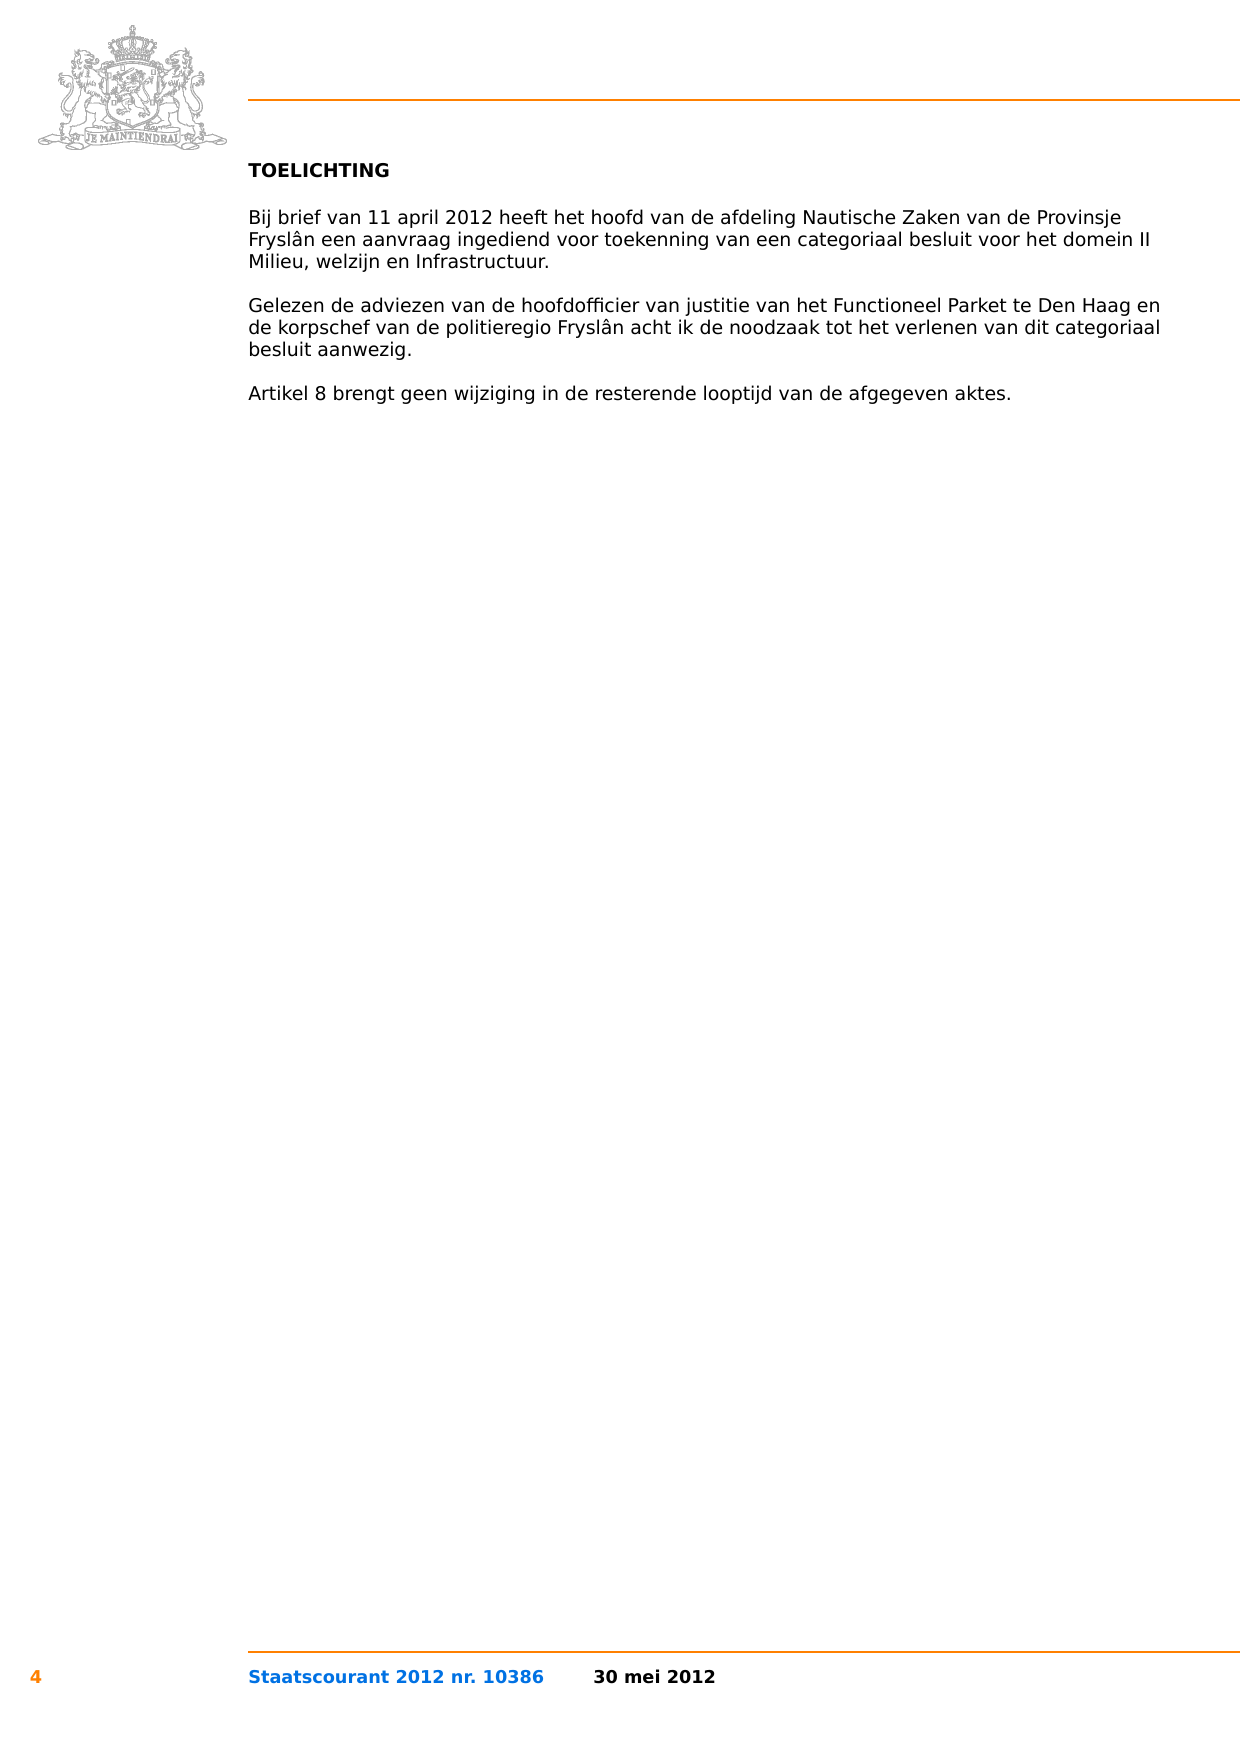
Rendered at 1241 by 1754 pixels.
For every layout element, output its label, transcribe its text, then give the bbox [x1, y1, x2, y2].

text Artikel 8 brengt geen wijziging in de resterende looptijd van de afgegeven aktes. [248, 382, 1163, 404]
text Gelezen de adviezen van de hoofdofficier van justitie van het Functioneel Parket te Den Haag en de korpschef van de politieregio Fryslân acht ik de noodzaak tot het verlenen van dit categoriaal besluit aanwezig. [248, 295, 1163, 361]
text Bij brief van 11 april 2012 heeft het hoofd van de afdeling Nautische Zaken van de Provinsje Fryslân een aanvraag ingediend voor toekenning van een categoriaal besluit voor het domein II Milieu, welzijn en Infrastructuur. [248, 207, 1163, 273]
subtitle TOELICHTING [248, 160, 1163, 182]
picture [38, 25, 227, 150]
